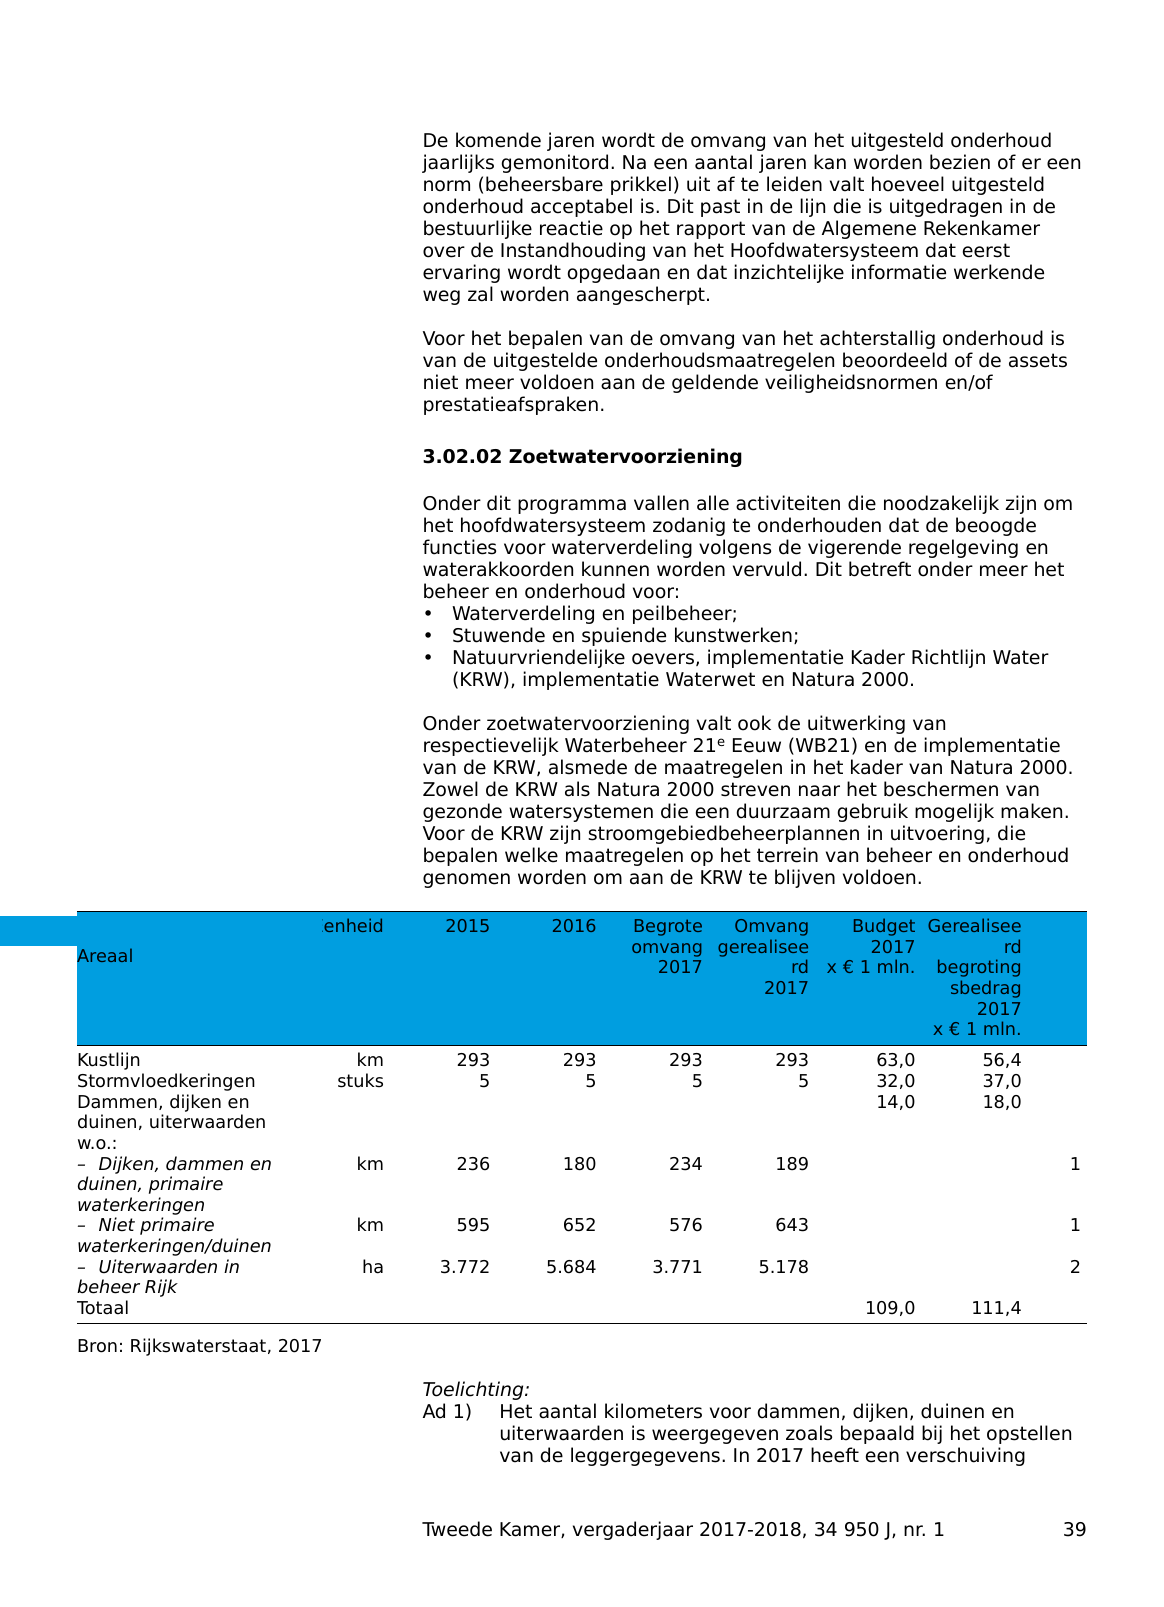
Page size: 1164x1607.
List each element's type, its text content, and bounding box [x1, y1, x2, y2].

table_cell km [284, 1046, 390, 1071]
table_cell 3.772 [390, 1257, 496, 1298]
table_cell – Uiterwaarden in beheer Rijk [77, 1257, 283, 1298]
table_cell km [284, 1215, 390, 1257]
table_cell 5.684 [496, 1257, 602, 1298]
table_cell [709, 1092, 815, 1153]
table_cell km [284, 1154, 390, 1215]
table_cell [921, 1257, 1027, 1298]
table_cell – Dijken, dammen en duinen, primaire waterkeringen [77, 1154, 283, 1215]
table_cell [921, 1215, 1027, 1257]
table_cell 63,0 [815, 1046, 921, 1071]
table_cell 293 [496, 1046, 602, 1071]
table_cell 5 [709, 1071, 815, 1092]
text Ad 1) Het aantal kilometers voor dammen, dijken, duinen en uiterwaarden is weergegeven zoals bepaald bij het opstellen van de leggergegevens. In 2017 heeft een verschuiving [422, 1401, 1087, 1467]
table_cell ha [284, 1257, 390, 1298]
table_header Areaal [0, 912, 322, 1045]
table_cell 293 [602, 1046, 709, 1071]
table_cell 37,0 [921, 1071, 1027, 1092]
table_cell 236 [390, 1154, 496, 1215]
table_cell [602, 1298, 709, 1323]
table_header Omvang gerealiseerd 2017 [709, 912, 815, 1045]
text De komende jaren wordt de omvang van het uitgesteld onderhoud jaarlijks gemonitord. Na een aantal jaren kan worden bezien of er een norm (beheersbare prikkel) uit af te leiden valt hoeveel uitgesteld onderhoud acceptabel is. Dit past in de lijn die is uitgedragen in de bestuurlijke reactie op het rapport van de Algemene Rekenkamer over de Instandhouding van het Hoofdwatersysteem dat eerst ervaring wordt opgedaan en dat inzichtelijke informatie werkende weg zal worden aangescherpt. [422, 130, 1087, 306]
table_header Gerealiseerd begrotingsbedrag 2017 x € 1 mln. [921, 912, 1027, 1045]
table_cell [284, 1298, 390, 1323]
table_cell [815, 1154, 921, 1215]
table_cell 3.771 [602, 1257, 709, 1298]
table_cell 576 [602, 1215, 709, 1257]
table_cell 643 [709, 1215, 815, 1257]
text • Waterverdeling en peilbeheer; [422, 603, 1087, 625]
table_header 2016 [496, 912, 602, 1045]
table_cell 14,0 [815, 1092, 921, 1153]
table_cell 189 [709, 1154, 815, 1215]
table_cell stuks [284, 1071, 390, 1092]
table_cell 1 [1028, 1215, 1087, 1257]
table_cell [815, 1257, 921, 1298]
table_cell Dammen, dijken en duinen, uiterwaarden w.o.: [77, 1092, 283, 1153]
table_cell [496, 1092, 602, 1153]
table_cell Stormvloedkeringen [77, 1071, 283, 1092]
text Voor het bepalen van de omvang van het achterstallig onderhoud is van de uitgestelde onderhoudsmaatregelen beoordeeld of de assets niet meer voldoen aan de geldende veiligheidsnormen en/of prestatieafspraken. [422, 328, 1087, 416]
table_cell [709, 1298, 815, 1323]
table_cell 32,0 [815, 1071, 921, 1092]
table_header Budget 2017 x € 1 mln. [815, 912, 921, 1045]
subtitle 3.02.02 Zoetwatervoorziening [422, 446, 1087, 468]
table_cell 5 [390, 1071, 496, 1092]
text • Natuurvriendelijke oevers, implementatie Kader Richtlijn Water (KRW), implementatie Waterwet en Natura 2000. [422, 647, 1087, 691]
table_cell 595 [390, 1215, 496, 1257]
table_cell [1028, 1071, 1087, 1092]
table_cell [602, 1092, 709, 1153]
table_header Begrote omvang 2017 [602, 912, 709, 1045]
table_cell [1028, 1298, 1087, 1323]
table_cell 56,4 [921, 1046, 1027, 1071]
table_cell [496, 1298, 602, 1323]
table_cell Totaal [77, 1298, 283, 1323]
table_cell 293 [709, 1046, 815, 1071]
text Onder zoetwatervoorziening valt ook de uitwerking van respectievelijk Waterbeheer 21e Eeuw (WB21) en de implementatie van de KRW, alsmede de maatregelen in het kader van Natura 2000. Zowel de KRW als Natura 2000 streven naar het beschermen van gezonde watersystemen die een duurzaam gebruik mogelijk maken. Voor de KRW zijn stroomgebiedbeheerplannen in uitvoering, die bepalen welke maatregelen op het terrein van beheer en onderhoud genomen worden om aan de KRW te blijven voldoen. [422, 713, 1087, 889]
table_cell 180 [496, 1154, 602, 1215]
table_header [1028, 912, 1087, 1045]
table_cell 234 [602, 1154, 709, 1215]
subtitle Toelichting: [422, 1379, 1087, 1401]
table_cell – Niet primaire waterkeringen/duinen [77, 1215, 283, 1257]
table_cell [390, 1092, 496, 1153]
table_cell Kustlijn [77, 1046, 283, 1071]
table_cell [1028, 1092, 1087, 1153]
text • Stuwende en spuiende kunstwerken; [422, 625, 1087, 647]
table_cell 5.178 [709, 1257, 815, 1298]
table_cell 1 [1028, 1154, 1087, 1215]
table_cell 18,0 [921, 1092, 1027, 1153]
table_cell [815, 1215, 921, 1257]
table_cell [284, 1092, 390, 1153]
table_cell 111,4 [921, 1298, 1027, 1323]
table_cell [1028, 1046, 1087, 1071]
table_cell 5 [602, 1071, 709, 1092]
table_cell 109,0 [815, 1298, 921, 1323]
table_header 2015 [390, 912, 496, 1045]
table_cell [390, 1298, 496, 1323]
table_cell 652 [496, 1215, 602, 1257]
table_cell 2 [1028, 1257, 1087, 1298]
table_cell 293 [390, 1046, 496, 1071]
table_cell 5 [496, 1071, 602, 1092]
table_cell Bron: Rijkswaterstaat, 2017 [77, 1324, 1087, 1357]
table_header Eenheid [284, 912, 390, 1045]
text Onder dit programma vallen alle activiteiten die noodzakelijk zijn om het hoofdwatersysteem zodanig te onderhouden dat de beoogde functies voor waterverdeling volgens de vigerende regelgeving en waterakkoorden kunnen worden vervuld. Dit betreft onder meer het beheer en onderhoud voor: [422, 493, 1087, 603]
table_cell [921, 1154, 1027, 1215]
